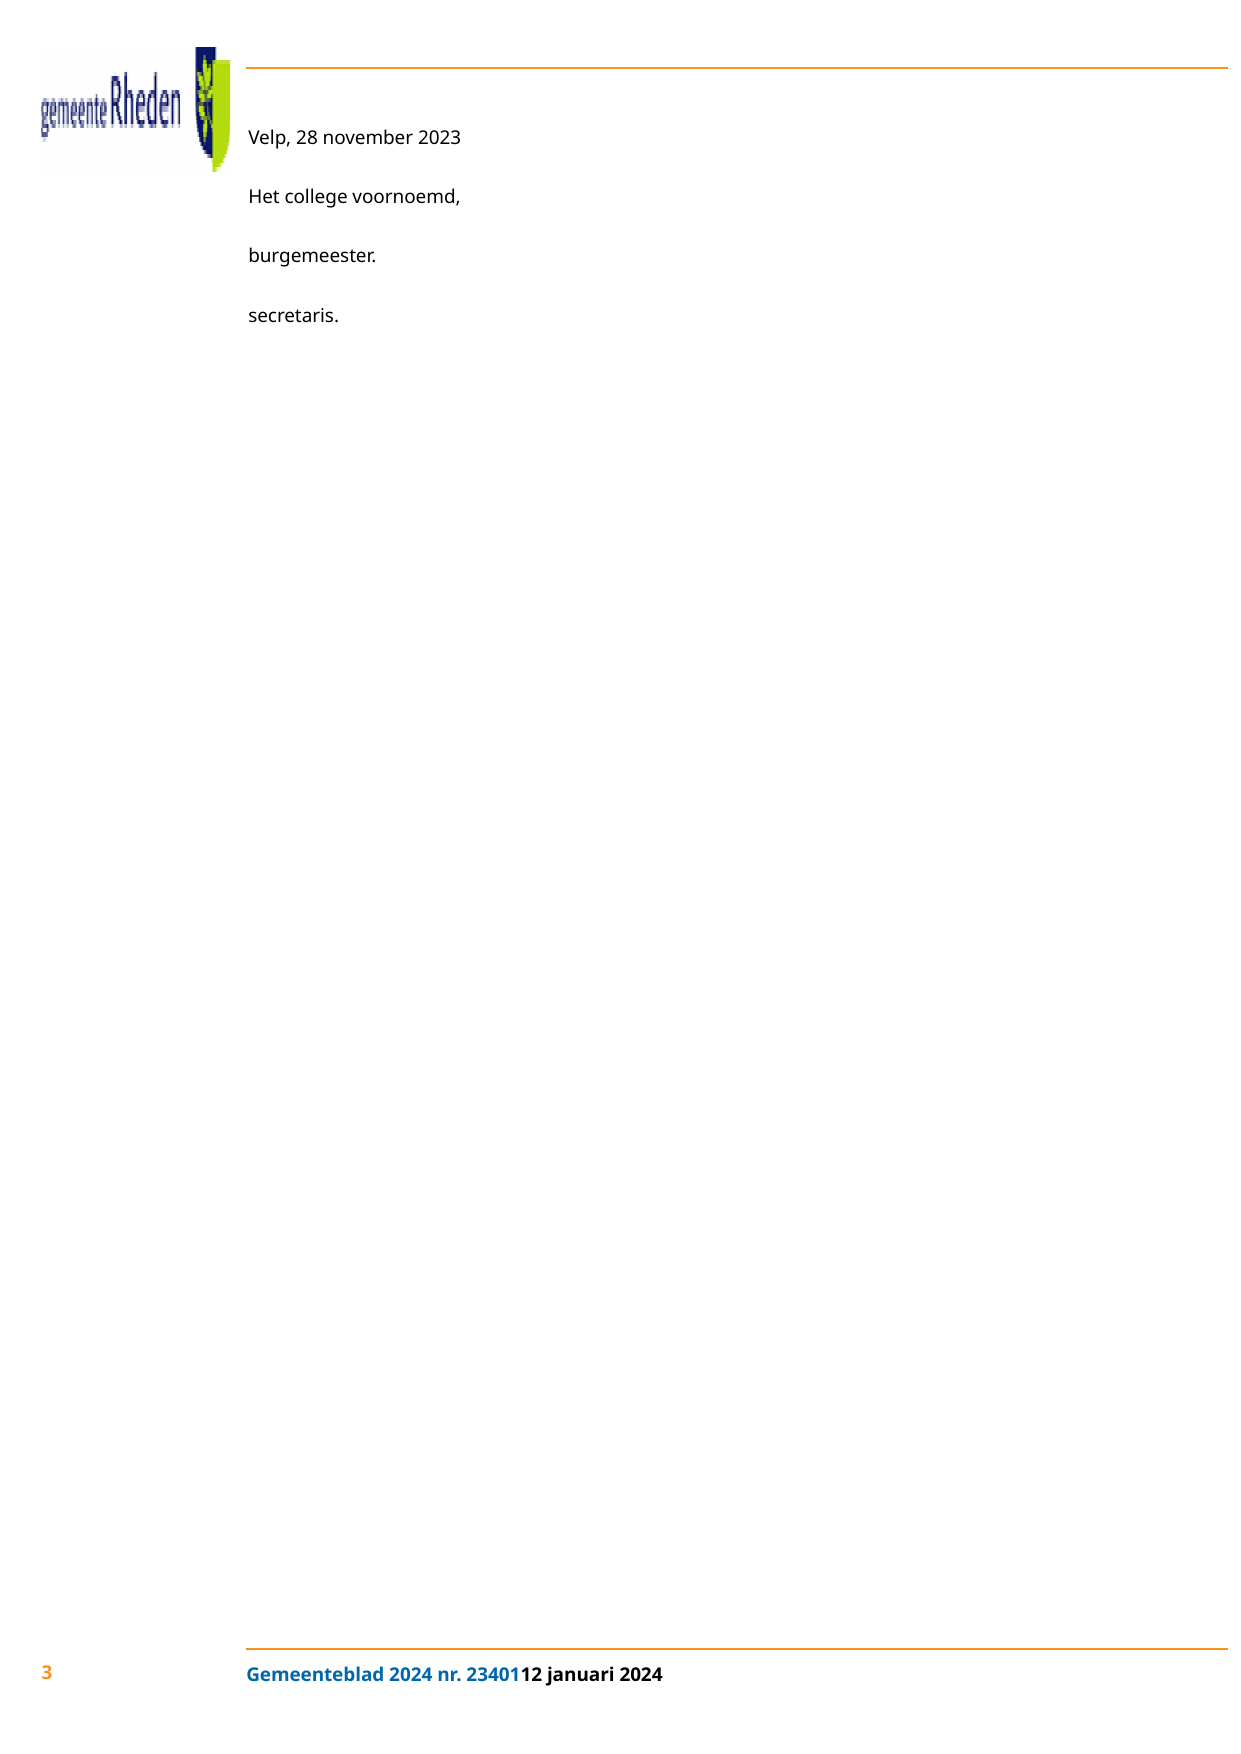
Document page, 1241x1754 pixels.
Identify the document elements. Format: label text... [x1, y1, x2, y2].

text Het college voornoemd, [248, 183, 1152, 209]
text Velp, 28 november 2023 [248, 124, 1152, 150]
text secretaris. [248, 302, 1152, 328]
picture [41, 47, 231, 172]
text burgemeester. [248, 243, 1152, 268]
